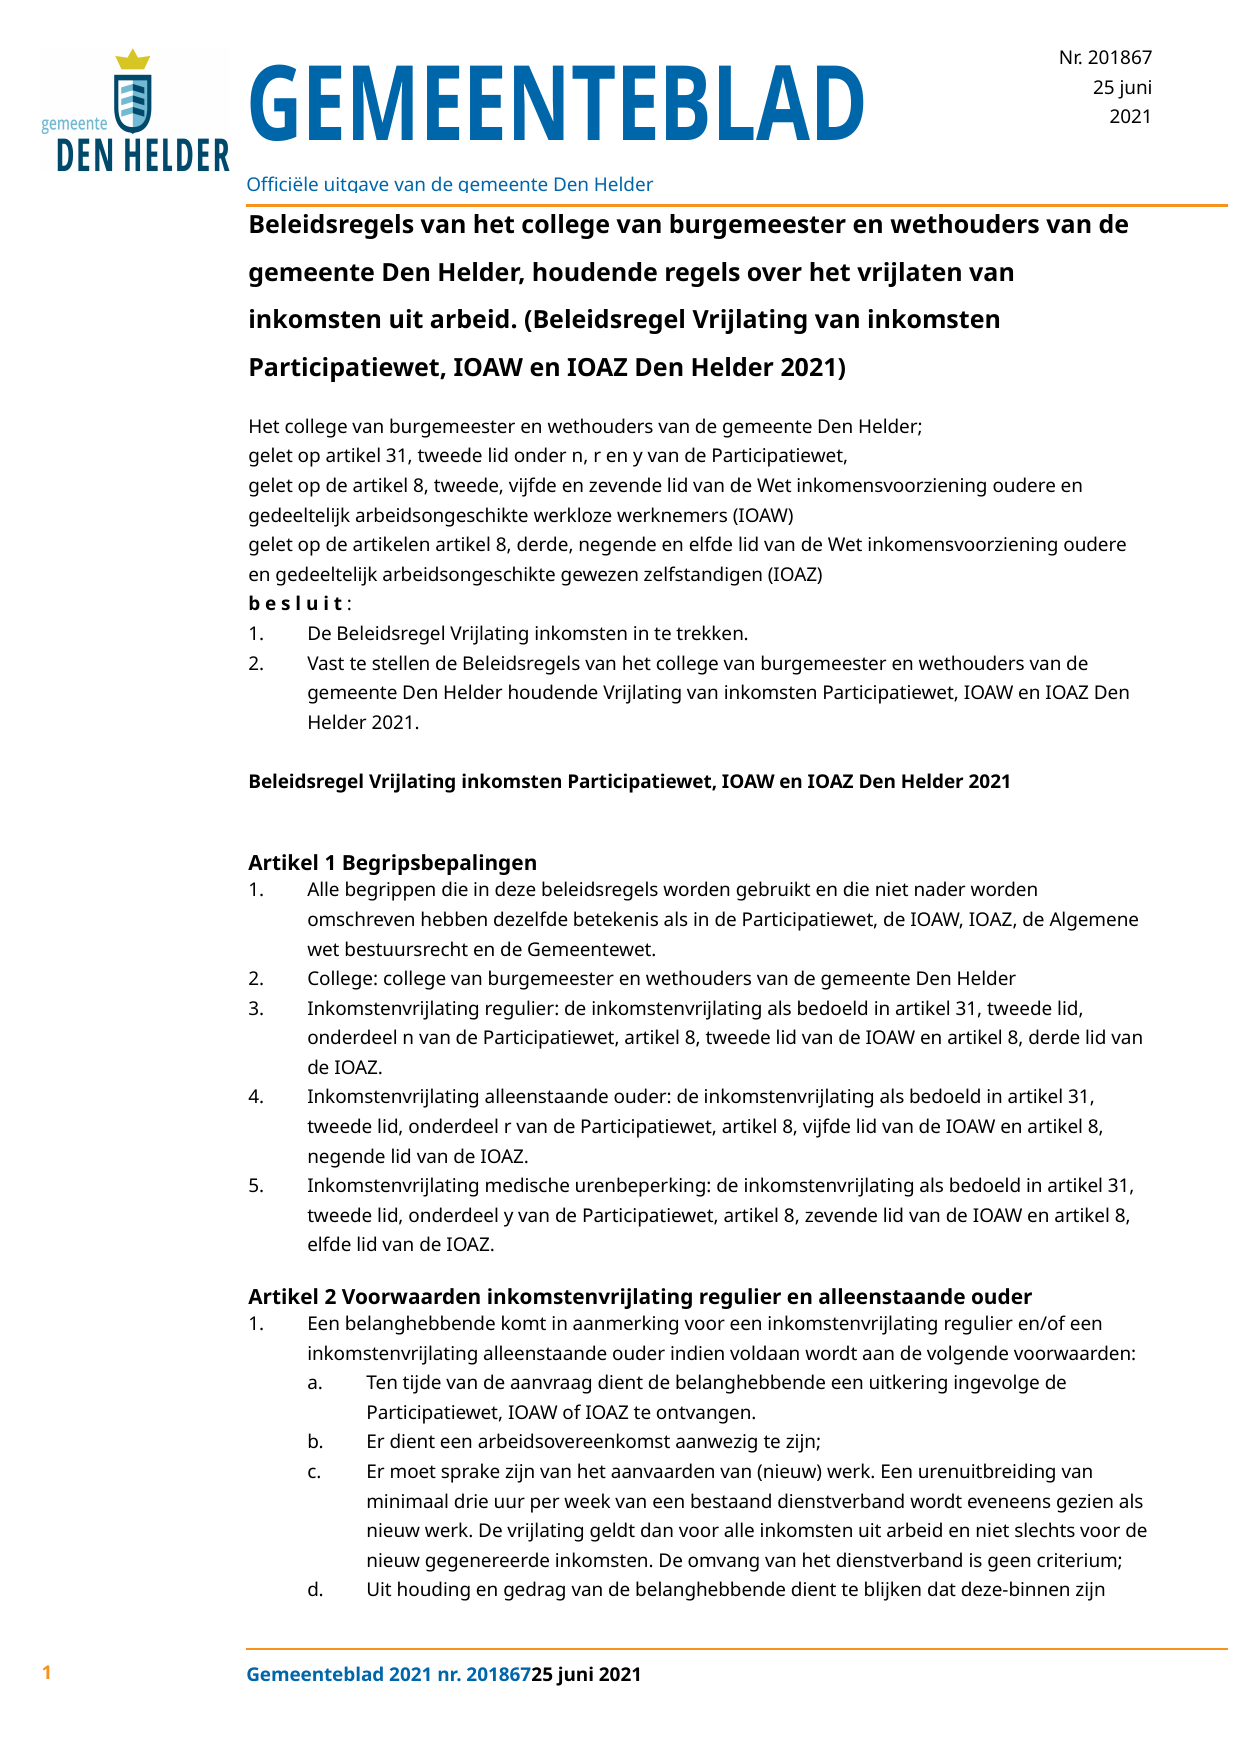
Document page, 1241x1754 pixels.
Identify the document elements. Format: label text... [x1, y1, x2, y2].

picture [41, 47, 231, 172]
list College: college van burgemeester en wethouders van de gemeente Den Helder [248, 965, 1152, 991]
text Het college van burgemeester en wethouders van de gemeente Den Helder; [248, 413, 1152, 439]
text b e s l u i t : [248, 591, 1152, 616]
picture [63, 144, 68, 165]
list Uit houding en gedrag van de belanghebbende dient te blijken dat deze-binnen zijn [307, 1577, 1152, 1602]
list Inkomstenvrijlating alleenstaande ouder: de inkomstenvrijlating als bedoeld in artikel 31, tweede lid, onderdeel r van de Participatiewet, artikel 8, vijfde lid van de IOAW en artikel 8, negende lid van de IOAZ. [248, 1084, 1152, 1168]
text Beleidsregel Vrijlating inkomsten Participatiewet, IOAW en IOAZ Den Helder 2021 [248, 768, 1152, 794]
list Inkomstenvrijlating medische urenbeperking: de inkomstenvrijlating als bedoeld in artikel 31, tweede lid, onderdeel y van de Participatiewet, artikel 8, zevende lid van de IOAW en artikel 8, elfde lid van de IOAZ. [248, 1172, 1152, 1257]
text Artikel 2 Voorwaarden inkomstenvrijlating regulier en alleenstaande ouder [248, 1282, 1152, 1310]
picture [100, 154, 106, 172]
list Er moet sprake zijn van het aanvaarden van (nieuw) werk. Een urenuitbreiding van minimaal drie uur per week van een bestaand dienstverband wordt eveneens gezien als nieuw werk. De vrijlating geldt dan voor alle inkomsten uit arbeid en niet slechts voor de nieuw gegenereerde inkomsten. De omvang van het dienstverband is geen criterium; [307, 1458, 1152, 1573]
text Artikel 1 Begripsbepalingen [248, 848, 1152, 877]
text gelet op de artikel 8, tweede, vijfde en zevende lid van de Wet inkomensvoorziening oudere en gedeeltelijk arbeidsongeschikte werkloze werknemers (IOAW) [248, 472, 1152, 528]
list Ten tijde van de aanvraag dient de belanghebbende een uitkering ingevolge de Participatiewet, IOAW of IOAZ te ontvangen. [307, 1369, 1152, 1425]
text gelet op de artikelen artikel 8, derde, negende en elfde lid van de Wet inkomensvoorziening oudere en gedeeltelijk arbeidsongeschikte gewezen zelfstandigen (IOAZ) [248, 531, 1152, 587]
list Alle begrippen die in deze beleidsregels worden gebruikt en die niet nader worden omschreven hebben dezelfde betekenis als in de Participatiewet, de IOAW, IOAZ, de Algemene wet bestuursrecht en de Gemeentewet. [248, 877, 1152, 961]
picture [130, 157, 135, 172]
picture [220, 160, 224, 172]
list Een belanghebbende komt in aanmerking voor een inkomstenvrijlating regulier en/of een inkomstenvrijlating alleenstaande ouder indien voldaan wordt aan de volgende voorwaarden: [248, 1310, 1152, 1366]
list Er dient een arbeidsovereenkomst aanwezig te zijn; [307, 1429, 1152, 1454]
text gelet op artikel 31, tweede lid onder n, r en y van de Participatiewet, [248, 443, 1152, 468]
picture [182, 144, 187, 165]
list Inkomstenvrijlating regulier: de inkomstenvrijlating als bedoeld in artikel 31, tweede lid, onderdeel n van de Participatiewet, artikel 8, tweede lid van de IOAW en artikel 8, derde lid van de IOAZ. [248, 995, 1152, 1080]
text Beleidsregels van het college van burgemeester en wethouders van de gemeente Den Helder, houdende regels over het vrijlaten van inkomsten uit arbeid. (Beleidsregel Vrijlating van inkomsten Participatiewet, IOAW en IOAZ Den Helder 2021) [248, 207, 1152, 384]
list Vast te stellen de Beleidsregels van het college van burgemeester en wethouders van de gemeente Den Helder houdende Vrijlating van inkomsten Participatiewet, IOAW en IOAZ Den Helder 2021. [248, 650, 1152, 735]
list De Beleidsregel Vrijlating inkomsten in te trekken. [248, 620, 1152, 646]
